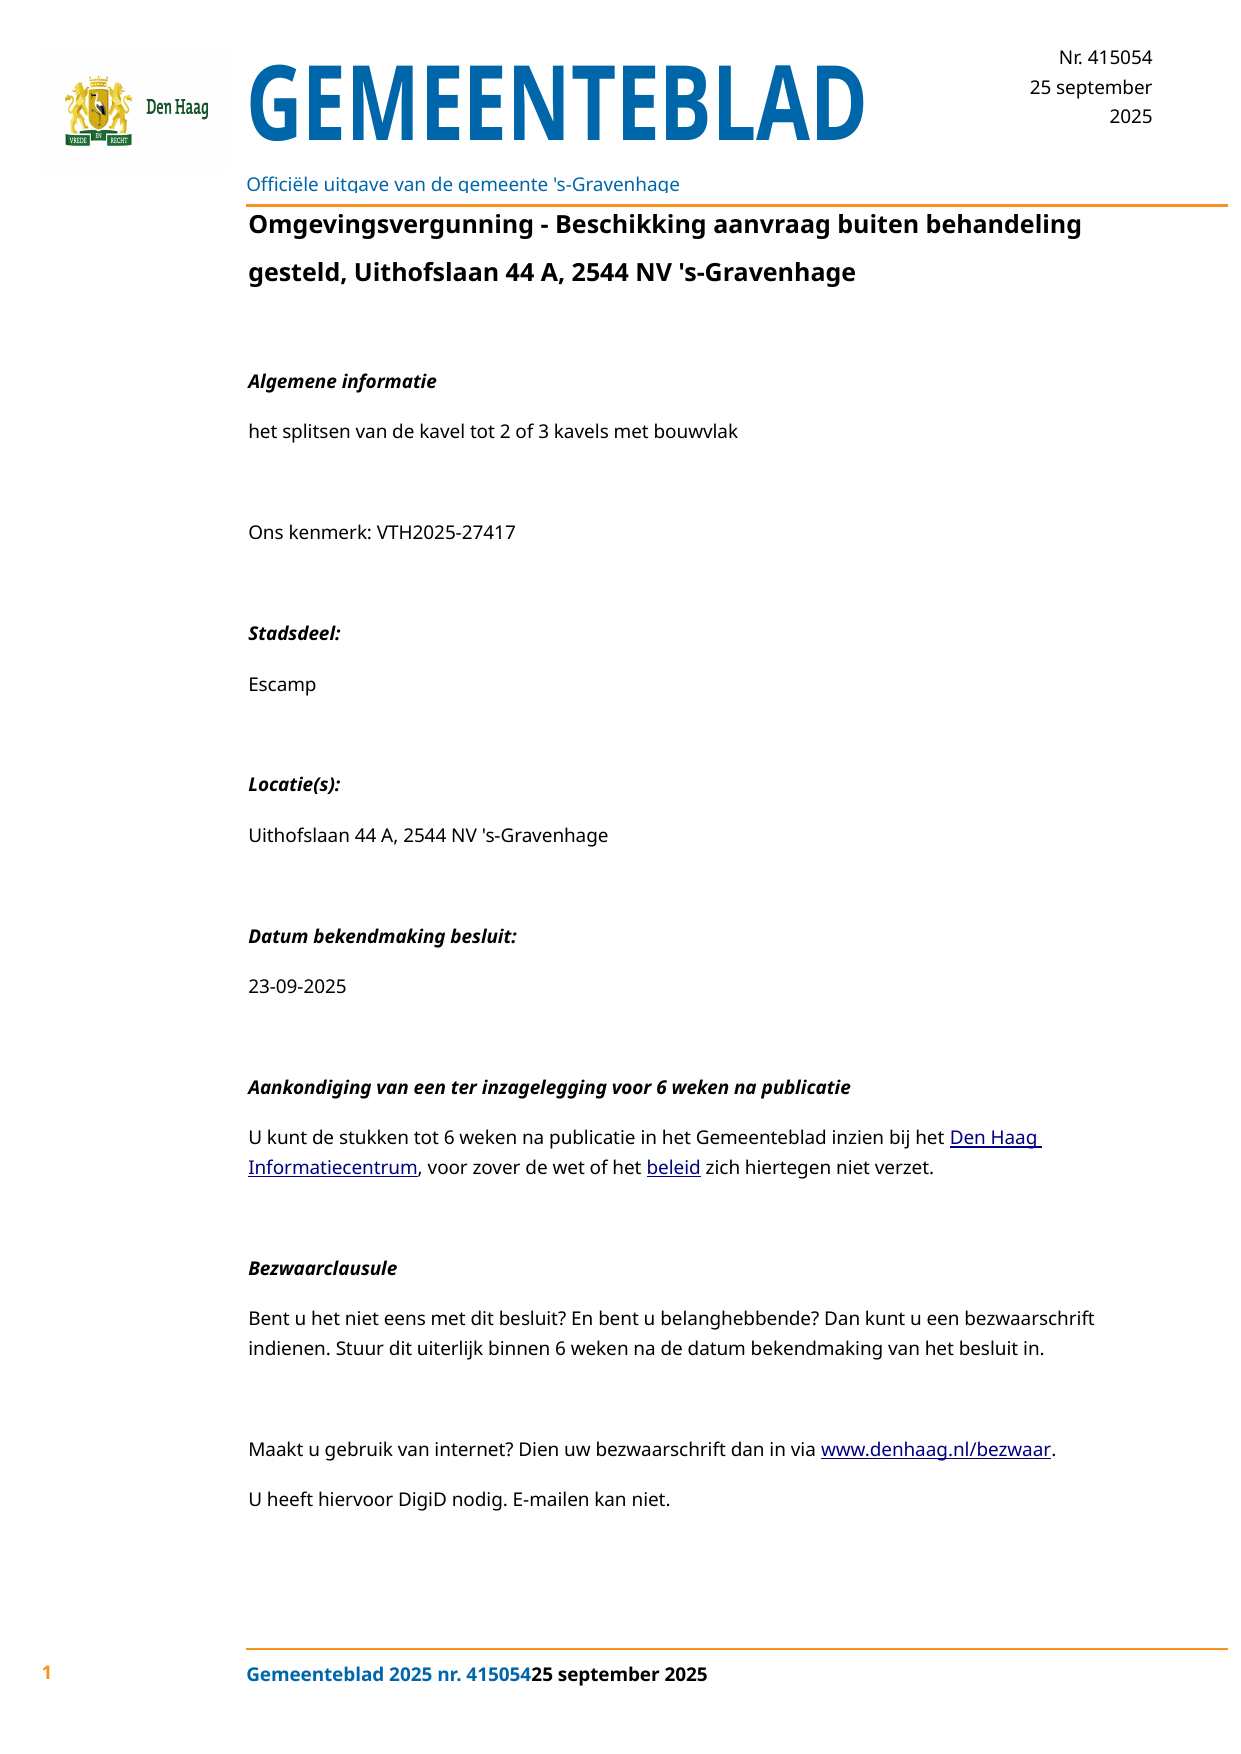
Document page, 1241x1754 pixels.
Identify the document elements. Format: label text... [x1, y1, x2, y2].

text U kunt de stukken tot 6 weken na publicatie in het Gemeenteblad inzien bij het Den Haag Informatiecentrum, voor zover de wet of het beleid zich hiertegen niet verzet. [248, 1124, 1152, 1180]
text Datum bekendmaking besluit: [248, 923, 1152, 949]
text Omgevingsvergunning - Beschikking aanvraag buiten behandeling gesteld, Uithofslaan 44 A, 2544 NV 's-Gravenhage [248, 207, 1152, 288]
text Bezwaarclausule [248, 1255, 1152, 1281]
text Bent u het niet eens met dit besluit? En bent u belanghebbende? Dan kunt u een bezwaarschrift indienen. Stuur dit uiterlijk binnen 6 weken na de datum bekendmaking van het besluit in. [248, 1305, 1152, 1361]
text U heeft hiervoor DigiD nodig. E-mailen kan niet. [248, 1486, 1152, 1512]
text het splitsen van de kavel tot 2 of 3 kavels met bouwvlak [248, 419, 1152, 444]
text Aankondiging van een ter inzagelegging voor 6 weken na publicatie [248, 1074, 1152, 1100]
text Uithofslaan 44 A, 2544 NV 's-Gravenhage [248, 822, 1152, 848]
text 23-09-2025 [248, 973, 1152, 999]
text Ons kenmerk: VTH2025-27417 [248, 519, 1152, 545]
text Maakt u gebruik van internet? Dien uw bezwaarschrift dan in via www.denhaag.nl/bezwaar. [248, 1436, 1152, 1462]
text Algemene informatie [248, 368, 1152, 394]
picture [41, 47, 231, 172]
text Stadsdeel: [248, 620, 1152, 646]
text Escamp [248, 671, 1152, 697]
text Locatie(s): [248, 772, 1152, 797]
